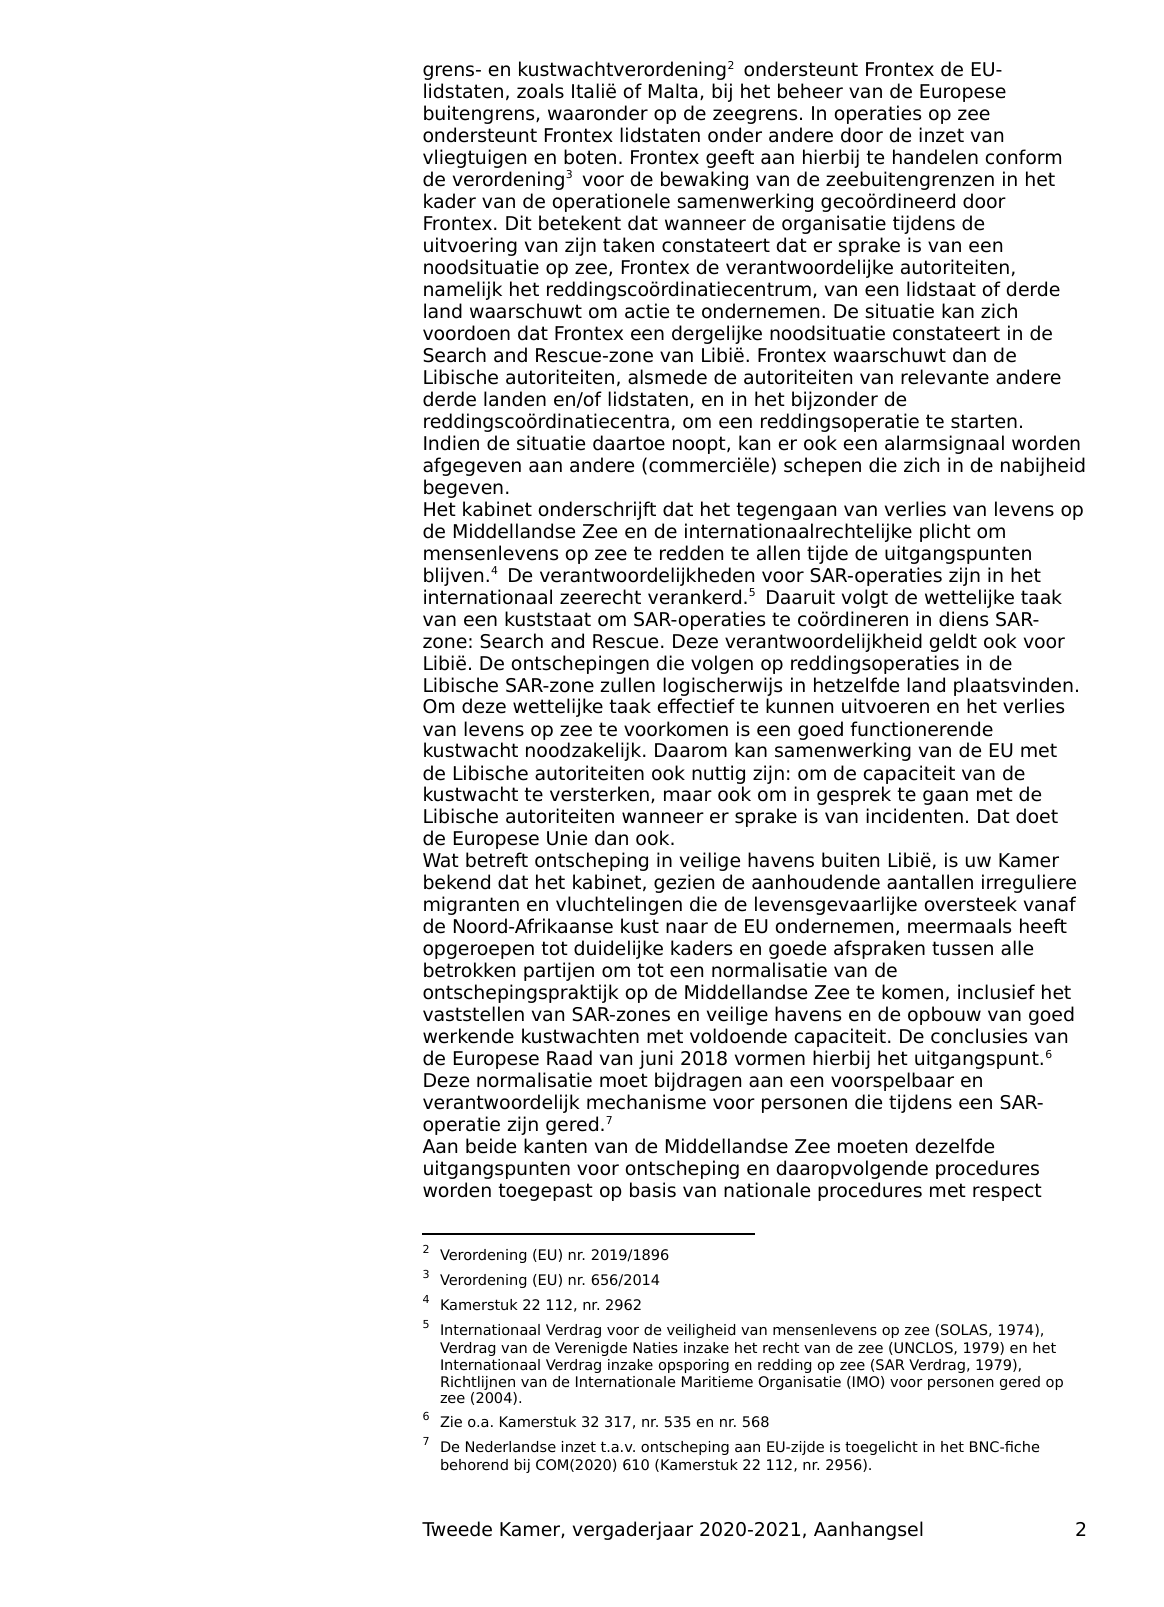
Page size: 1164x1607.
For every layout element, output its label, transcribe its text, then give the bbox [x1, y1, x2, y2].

text grens- en kustwachtverordening ondersteunt Frontex de EU-lidstaten, zoals Italië of Malta, bij het beheer van de Europese buitengrens, waaronder op de zeegrens. In operaties op zee ondersteunt Frontex lidstaten onder andere door de inzet van vliegtuigen en boten. Frontex geeft aan hierbij te handelen conform de verordening voor de bewaking van de zeebuitengrenzen in het kader van de operationele samenwerking gecoördineerd door Frontex. Dit betekent dat wanneer de organisatie tijdens de uitvoering van zijn taken constateert dat er sprake is van een noodsituatie op zee, Frontex de verantwoordelijke autoriteiten, namelijk het reddingscoördinatiecentrum, van een lidstaat of derde land waarschuwt om actie te ondernemen. De situatie kan zich voordoen dat Frontex een dergelijke noodsituatie constateert in de Search and Rescue-zone van Libië. Frontex waarschuwt dan de Libische autoriteiten, alsmede de autoriteiten van relevante andere derde landen en/of lidstaten, en in het bijzonder de reddingscoördinatiecentra, om een reddingsoperatie te starten. Indien de situatie daartoe noopt, kan er ook een alarmsignaal worden afgegeven aan andere (commerciële) schepen die zich in de nabijheid begeven. [422, 59, 1087, 499]
text Aan beide kanten van de Middellandse Zee moeten dezelfde uitgangspunten voor ontscheping en daaropvolgende procedures worden toegepast op basis van nationale procedures met respect [422, 1136, 1087, 1202]
text Wat betreft ontscheping in veilige havens buiten Libië, is uw Kamer bekend dat het kabinet, gezien de aanhoudende aantallen irreguliere migranten en vluchtelingen die de levensgevaarlijke oversteek vanaf de Noord-Afrikaanse kust naar de EU ondernemen, meermaals heeft opgeroepen tot duidelijke kaders en goede afspraken tussen alle betrokken partijen om tot een normalisatie van de ontschepingspraktijk op de Middellandse Zee te komen, inclusief het vaststellen van SAR-zones en veilige havens en de opbouw van goed werkende kustwachten met voldoende capaciteit. De conclusies van de Europese Raad van juni 2018 vormen hierbij het uitgangspunt. Deze normalisatie moet bijdragen aan een voorspelbaar en verantwoordelijk mechanisme voor personen die tijdens een SAR-operatie zijn gered. [422, 850, 1087, 1136]
text Zie o.a. Kamerstuk 32 317, nr. 535 en nr. 568 [422, 1410, 1087, 1432]
text Het kabinet onderschrijft dat het tegengaan van verlies van levens op de Middellandse Zee en de internationaalrechtelijke plicht om mensenlevens op zee te redden te allen tijde de uitgangspunten blijven. De verantwoordelijkheden voor SAR-operaties zijn in het internationaal zeerecht verankerd. Daaruit volgt de wettelijke taak van een kuststaat om SAR-operaties te coördineren in diens SAR-zone: Search and Rescue. Deze verantwoordelijkheid geldt ook voor Libië. De ontschepingen die volgen op reddingsoperaties in de Libische SAR-zone zullen logischerwijs in hetzelfde land plaatsvinden. Om deze wettelijke taak effectief te kunnen uitvoeren en het verlies van levens op zee te voorkomen is een goed functionerende kustwacht noodzakelijk. Daarom kan samenwerking van de EU met de Libische autoriteiten ook nuttig zijn: om de capaciteit van de kustwacht te versterken, maar ook om in gesprek te gaan met de Libische autoriteiten wanneer er sprake is van incidenten. Dat doet de Europese Unie dan ook. [422, 499, 1087, 850]
text De Nederlandse inzet t.a.v. ontscheping aan EU-zijde is toegelicht in het BNC-fiche behorend bij COM(2020) 610 (Kamerstuk 22 112, nr. 2956). [422, 1435, 1087, 1474]
text Verordening (EU) nr. 656/2014 [422, 1268, 1087, 1290]
text Internationaal Verdrag voor de veiligheid van mensenlevens op zee (SOLAS, 1974), Verdrag van de Verenigde Naties inzake het recht van de zee (UNCLOS, 1979) en het Internationaal Verdrag inzake opsporing en redding op zee (SAR Verdrag, 1979), Richtlijnen van de Internationale Maritieme Organisatie (IMO) voor personen gered op zee (2004). [422, 1318, 1087, 1407]
text Kamerstuk 22 112, nr. 2962 [422, 1293, 1087, 1315]
text Verordening (EU) nr. 2019/1896 [422, 1243, 1087, 1265]
